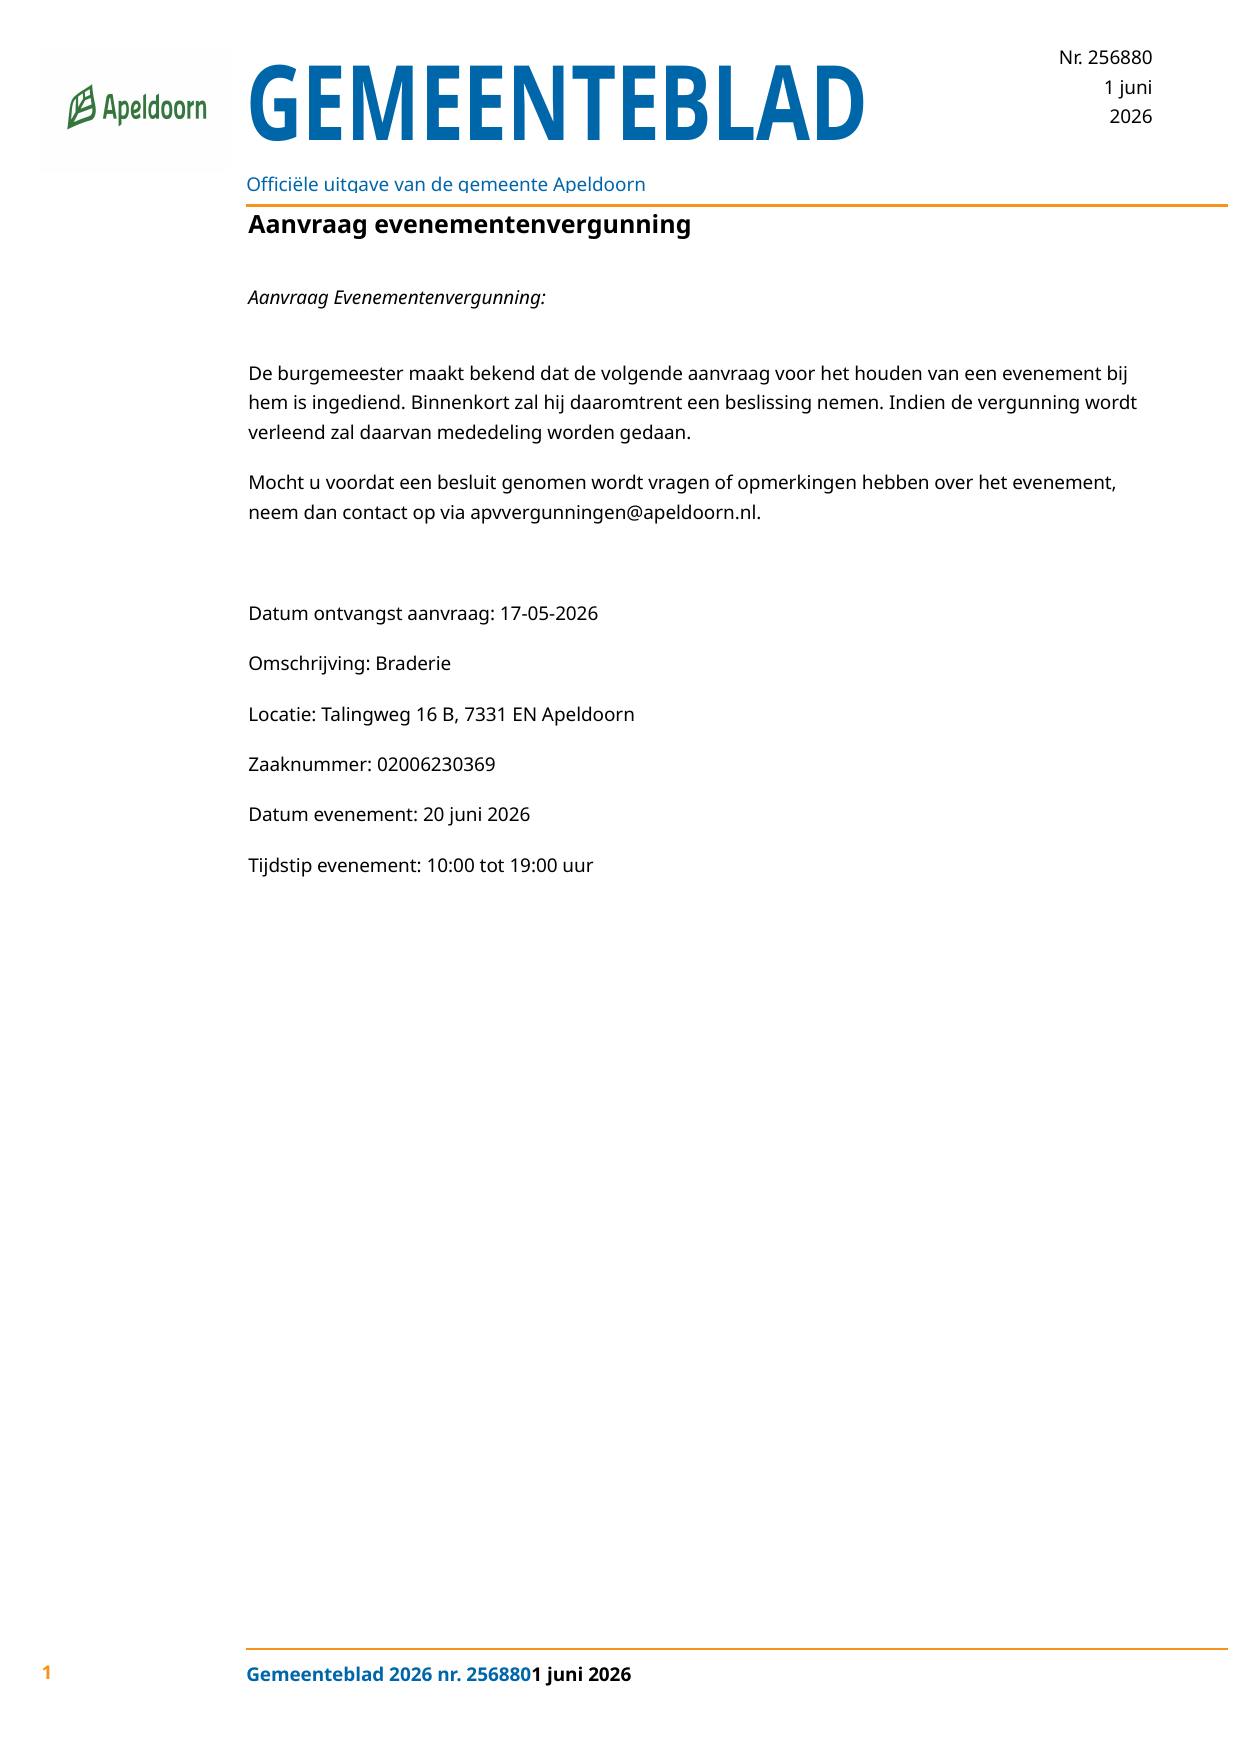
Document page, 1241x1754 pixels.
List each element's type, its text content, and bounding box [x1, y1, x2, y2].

text De burgemeester maakt bekend dat de volgende aanvraag voor het houden van een evenement bij hem is ingediend. Binnenkort zal hij daaromtrent een beslissing nemen. Indien de vergunning wordt verleend zal daarvan mededeling worden gedaan. [248, 360, 1152, 445]
text Datum evenement: 20 juni 2026 [248, 802, 1152, 827]
text Datum ontvangst aanvraag: 17-05-2026 [248, 600, 1152, 626]
text Aanvraag Evenementenvergunning: [248, 284, 1152, 309]
text Locatie: Talingweg 16 B, 7331 EN Apeldoorn [248, 701, 1152, 727]
text Zaaknummer: 02006230369 [248, 751, 1152, 777]
text Mocht u voordat een besluit genomen wordt vragen of opmerkingen hebben over het evenement, neem dan contact op via apvvergunningen@apeldoorn.nl. [248, 469, 1152, 525]
text Tijdstip evenement: 10:00 tot 19:00 uur [248, 852, 1152, 878]
text Aanvraag evenementenvergunning [248, 207, 1152, 241]
picture [41, 47, 231, 172]
text Omschrijving: Braderie [248, 650, 1152, 676]
